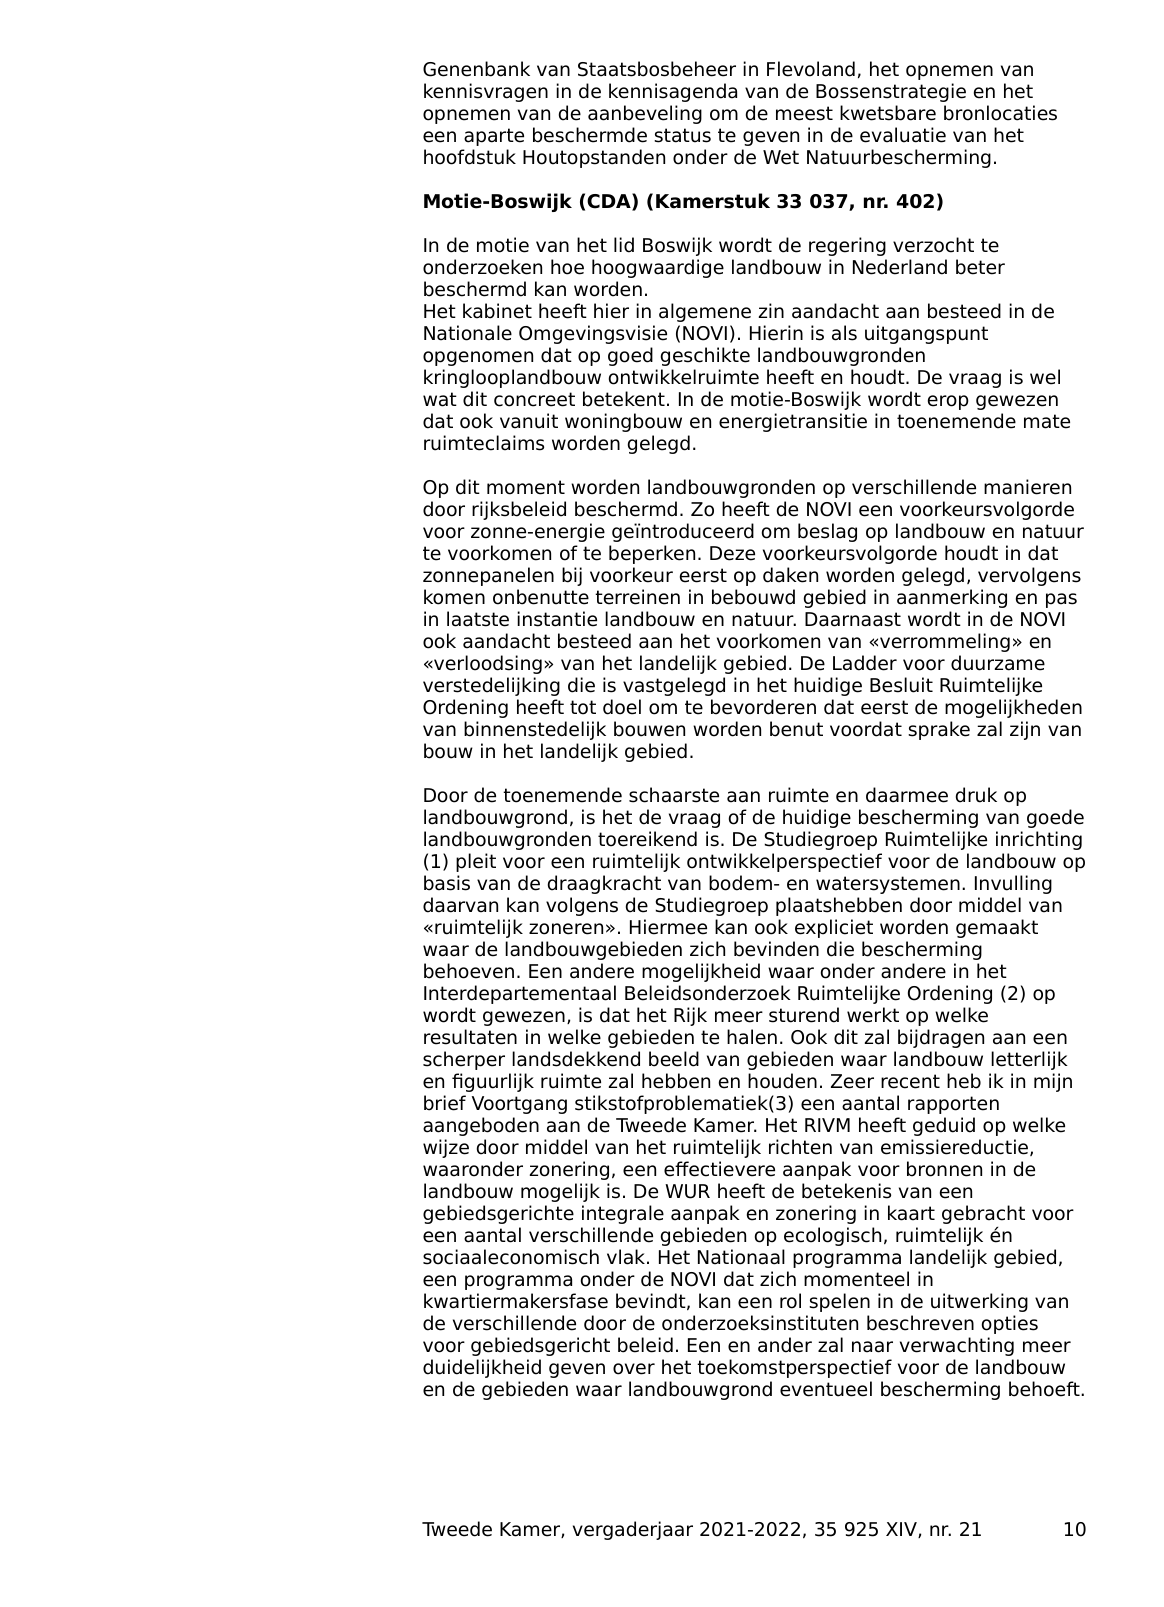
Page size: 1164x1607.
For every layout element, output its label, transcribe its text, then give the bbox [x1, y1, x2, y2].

text In de motie van het lid Boswijk wordt de regering verzocht te onderzoeken hoe hoogwaardige landbouw in Nederland beter beschermd kan worden. [422, 235, 1087, 301]
text Door de toenemende schaarste aan ruimte en daarmee druk op landbouwgrond, is het de vraag of de huidige bescherming van goede landbouwgronden toereikend is. De Studiegroep Ruimtelijke inrichting (1) pleit voor een ruimtelijk ontwikkelperspectief voor de landbouw op basis van de draagkracht van bodem- en watersystemen. Invulling daarvan kan volgens de Studiegroep plaatshebben door middel van «ruimtelijk zoneren». Hiermee kan ook expliciet worden gemaakt waar de landbouwgebieden zich bevinden die bescherming behoeven. Een andere mogelijkheid waar onder andere in het Interdepartementaal Beleidsonderzoek Ruimtelijke Ordening (2) op wordt gewezen, is dat het Rijk meer sturend werkt op welke resultaten in welke gebieden te halen. Ook dit zal bijdragen aan een scherper landsdekkend beeld van gebieden waar landbouw letterlijk en figuurlijk ruimte zal hebben en houden. Zeer recent heb ik in mijn brief Voortgang stikstofproblematiek(3) een aantal rapporten aangeboden aan de Tweede Kamer. Het RIVM heeft geduid op welke wijze door middel van het ruimtelijk richten van emissiereductie, waaronder zonering, een effectievere aanpak voor bronnen in de landbouw mogelijk is. De WUR heeft de betekenis van een gebiedsgerichte integrale aanpak en zonering in kaart gebracht voor een aantal verschillende gebieden op ecologisch, ruimtelijk én sociaaleconomisch vlak. Het Nationaal programma landelijk gebied, een programma onder de NOVI dat zich momenteel in kwartiermakersfase bevindt, kan een rol spelen in de uitwerking van de verschillende door de onderzoeksinstituten beschreven opties voor gebiedsgericht beleid. Een en ander zal naar verwachting meer duidelijkheid geven over het toekomstperspectief voor de landbouw en de gebieden waar landbouwgrond eventueel bescherming behoeft. [422, 785, 1087, 1401]
text Het kabinet heeft hier in algemene zin aandacht aan besteed in de Nationale Omgevingsvisie (NOVI). Hierin is als uitgangspunt opgenomen dat op goed geschikte landbouwgronden kringlooplandbouw ontwikkelruimte heeft en houdt. De vraag is wel wat dit concreet betekent. In de motie-Boswijk wordt erop gewezen dat ook vanuit woningbouw en energietransitie in toenemende mate ruimteclaims worden gelegd. [422, 301, 1087, 455]
subtitle Motie-Boswijk (CDA) (Kamerstuk 33 037, nr. 402) [422, 191, 1087, 213]
text Genenbank van Staatsbosbeheer in Flevoland, het opnemen van kennisvragen in de kennisagenda van de Bossenstrategie en het opnemen van de aanbeveling om de meest kwetsbare bronlocaties een aparte beschermde status te geven in de evaluatie van het hoofdstuk Houtopstanden onder de Wet Natuurbescherming. [422, 59, 1087, 169]
text Op dit moment worden landbouwgronden op verschillende manieren door rijksbeleid beschermd. Zo heeft de NOVI een voorkeursvolgorde voor zonne-energie geïntroduceerd om beslag op landbouw en natuur te voorkomen of te beperken. Deze voorkeursvolgorde houdt in dat zonnepanelen bij voorkeur eerst op daken worden gelegd, vervolgens komen onbenutte terreinen in bebouwd gebied in aanmerking en pas in laatste instantie landbouw en natuur. Daarnaast wordt in de NOVI ook aandacht besteed aan het voorkomen van «verrommeling» en «verloodsing» van het landelijk gebied. De Ladder voor duurzame verstedelijking die is vastgelegd in het huidige Besluit Ruimtelijke Ordening heeft tot doel om te bevorderen dat eerst de mogelijkheden van binnenstedelijk bouwen worden benut voordat sprake zal zijn van bouw in het landelijk gebied. [422, 477, 1087, 763]
